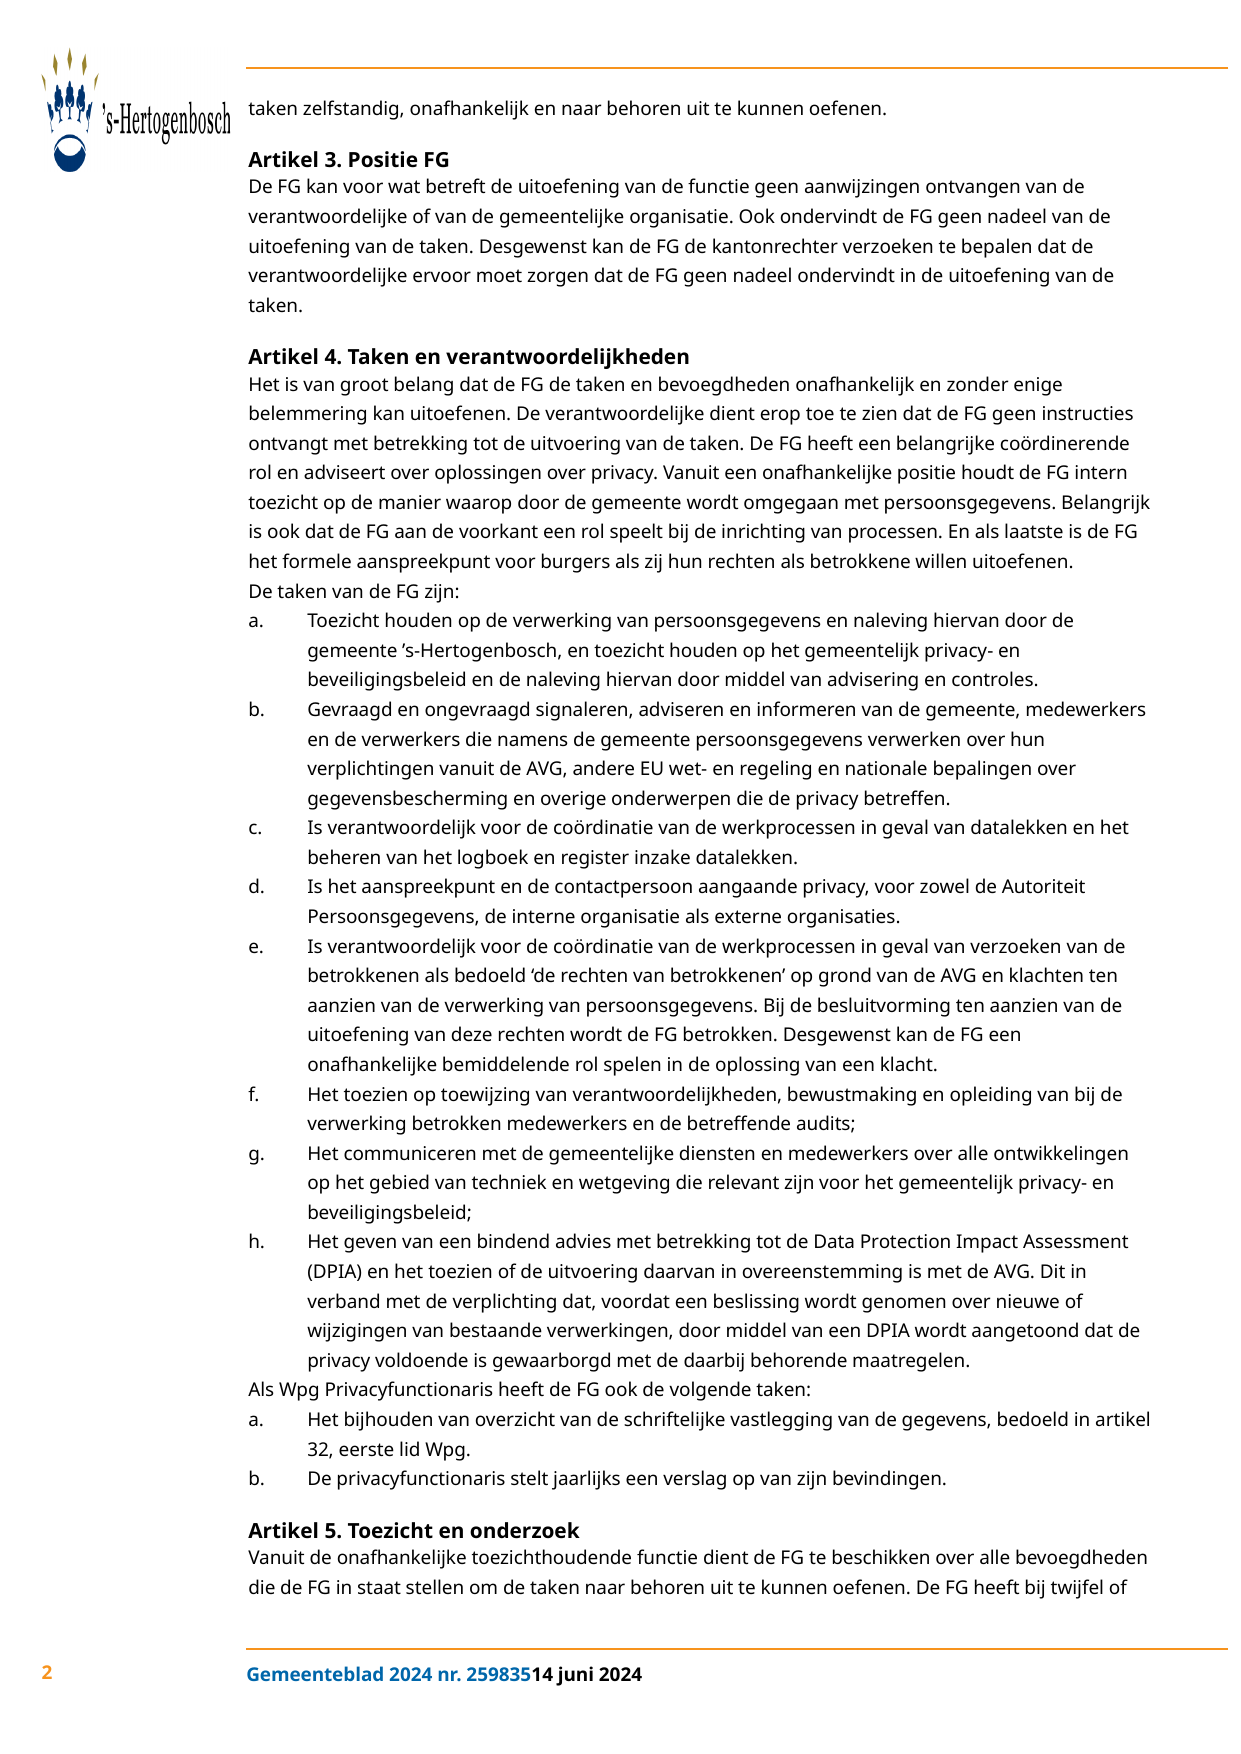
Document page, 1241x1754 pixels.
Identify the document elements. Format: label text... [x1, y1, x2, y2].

text Artikel 5. Toezicht en onderzoek [248, 1516, 1152, 1544]
text De FG kan voor wat betreft de uitoefening van de functie geen aanwijzingen ontvangen van de verantwoordelijke of van de gemeentelijke organisatie. Ook ondervindt de FG geen nadeel van de uitoefening van de taken. Desgewenst kan de FG de kantonrechter verzoeken te bepalen dat de verantwoordelijke ervoor moet zorgen dat de FG geen nadeel ondervindt in de uitoefening van de taken. [248, 174, 1152, 318]
list Het geven van een bindend advies met betrekking tot de Data Protection Impact Assessment (DPIA) en het toezien of de uitvoering daarvan in overeenstemming is met de AVG. Dit in verband met de verplichting dat, voordat een beslissing wordt genomen over nieuwe of wijzigingen van bestaande verwerkingen, door middel van een DPIA wordt aangetoond dat de privacy voldoende is gewaarborgd met de daarbij behorende maatregelen. [248, 1229, 1152, 1373]
text Artikel 4. Taken en verantwoordelijkheden [248, 342, 1152, 371]
list Het communiceren met de gemeentelijke diensten en medewerkers over alle ontwikkelingen op het gebied van techniek en wetgeving die relevant zijn voor het gemeentelijk privacy- en beveiligingsbeleid; [248, 1140, 1152, 1225]
text Vanuit de onafhankelijke toezichthoudende functie dient de FG te beschikken over alle bevoegdheden die de FG in staat stellen om de taken naar behoren uit te kunnen oefenen. De FG heeft bij twijfel of [248, 1544, 1152, 1599]
text De taken van de FG zijn: [248, 578, 1152, 604]
list Het toezien op toewijzing van verantwoordelijkheden, bewustmaking en opleiding van bij de verwerking betrokken medewerkers en de betreffende audits; [248, 1081, 1152, 1136]
text taken zelfstandig, onafhankelijk en naar behoren uit te kunnen oefenen. [248, 95, 1152, 121]
text Artikel 3. Positie FG [248, 145, 1152, 174]
list Is verantwoordelijk voor de coördinatie van de werkprocessen in geval van datalekken en het beheren van het logboek en register inzake datalekken. [248, 814, 1152, 870]
list Toezicht houden op de verwerking van persoonsgegevens en naleving hiervan door de gemeente ’s-Hertogenbosch, en toezicht houden op het gemeentelijk privacy- en beveiligingsbeleid en de naleving hiervan door middel van advisering en controles. [248, 607, 1152, 692]
list Gevraagd en ongevraagd signaleren, adviseren en informeren van de gemeente, medewerkers en de verwerkers die namens de gemeente persoonsgegevens verwerken over hun verplichtingen vanuit de AVG, andere EU wet- en regeling en nationale bepalingen over gegevensbescherming en overige onderwerpen die de privacy betreffen. [248, 696, 1152, 811]
text Het is van groot belang dat de FG de taken en bevoegdheden onafhankelijk en zonder enige belemmering kan uitoefenen. De verantwoordelijke dient erop toe te zien dat de FG geen instructies ontvangt met betrekking tot de uitvoering van de taken. De FG heeft een belangrijke coördinerende rol en adviseert over oplossingen over privacy. Vanuit een onafhankelijke positie houdt de FG intern toezicht op de manier waarop door de gemeente wordt omgegaan met persoonsgegevens. Belangrijk is ook dat de FG aan de voorkant een rol speelt bij de inrichting van processen. En als laatste is de FG het formele aanspreekpunt voor burgers als zij hun rechten als betrokkene willen uitoefenen. [248, 371, 1152, 574]
list Is verantwoordelijk voor de coördinatie van de werkprocessen in geval van verzoeken van de betrokkenen als bedoeld ‘de rechten van betrokkenen’ op grond van de AVG en klachten ten aanzien van de verwerking van persoonsgegevens. Bij de besluitvorming ten aanzien van de uitoefening van deze rechten wordt de FG betrokken. Desgewenst kan de FG een onafhankelijke bemiddelende rol spelen in de oplossing van een klacht. [248, 933, 1152, 1077]
text Als Wpg Privacyfunctionaris heeft de FG ook de volgende taken: [248, 1377, 1152, 1402]
list Het bijhouden van overzicht van de schriftelijke vastlegging van de gegevens, bedoeld in artikel 32, eerste lid Wpg. [248, 1406, 1152, 1462]
picture [41, 47, 231, 172]
list De privacyfunctionaris stelt jaarlijks een verslag op van zijn bevindingen. [248, 1465, 1152, 1491]
list Is het aanspreekpunt en de contactpersoon aangaande privacy, voor zowel de Autoriteit Persoonsgegevens, de interne organisatie als externe organisaties. [248, 874, 1152, 929]
